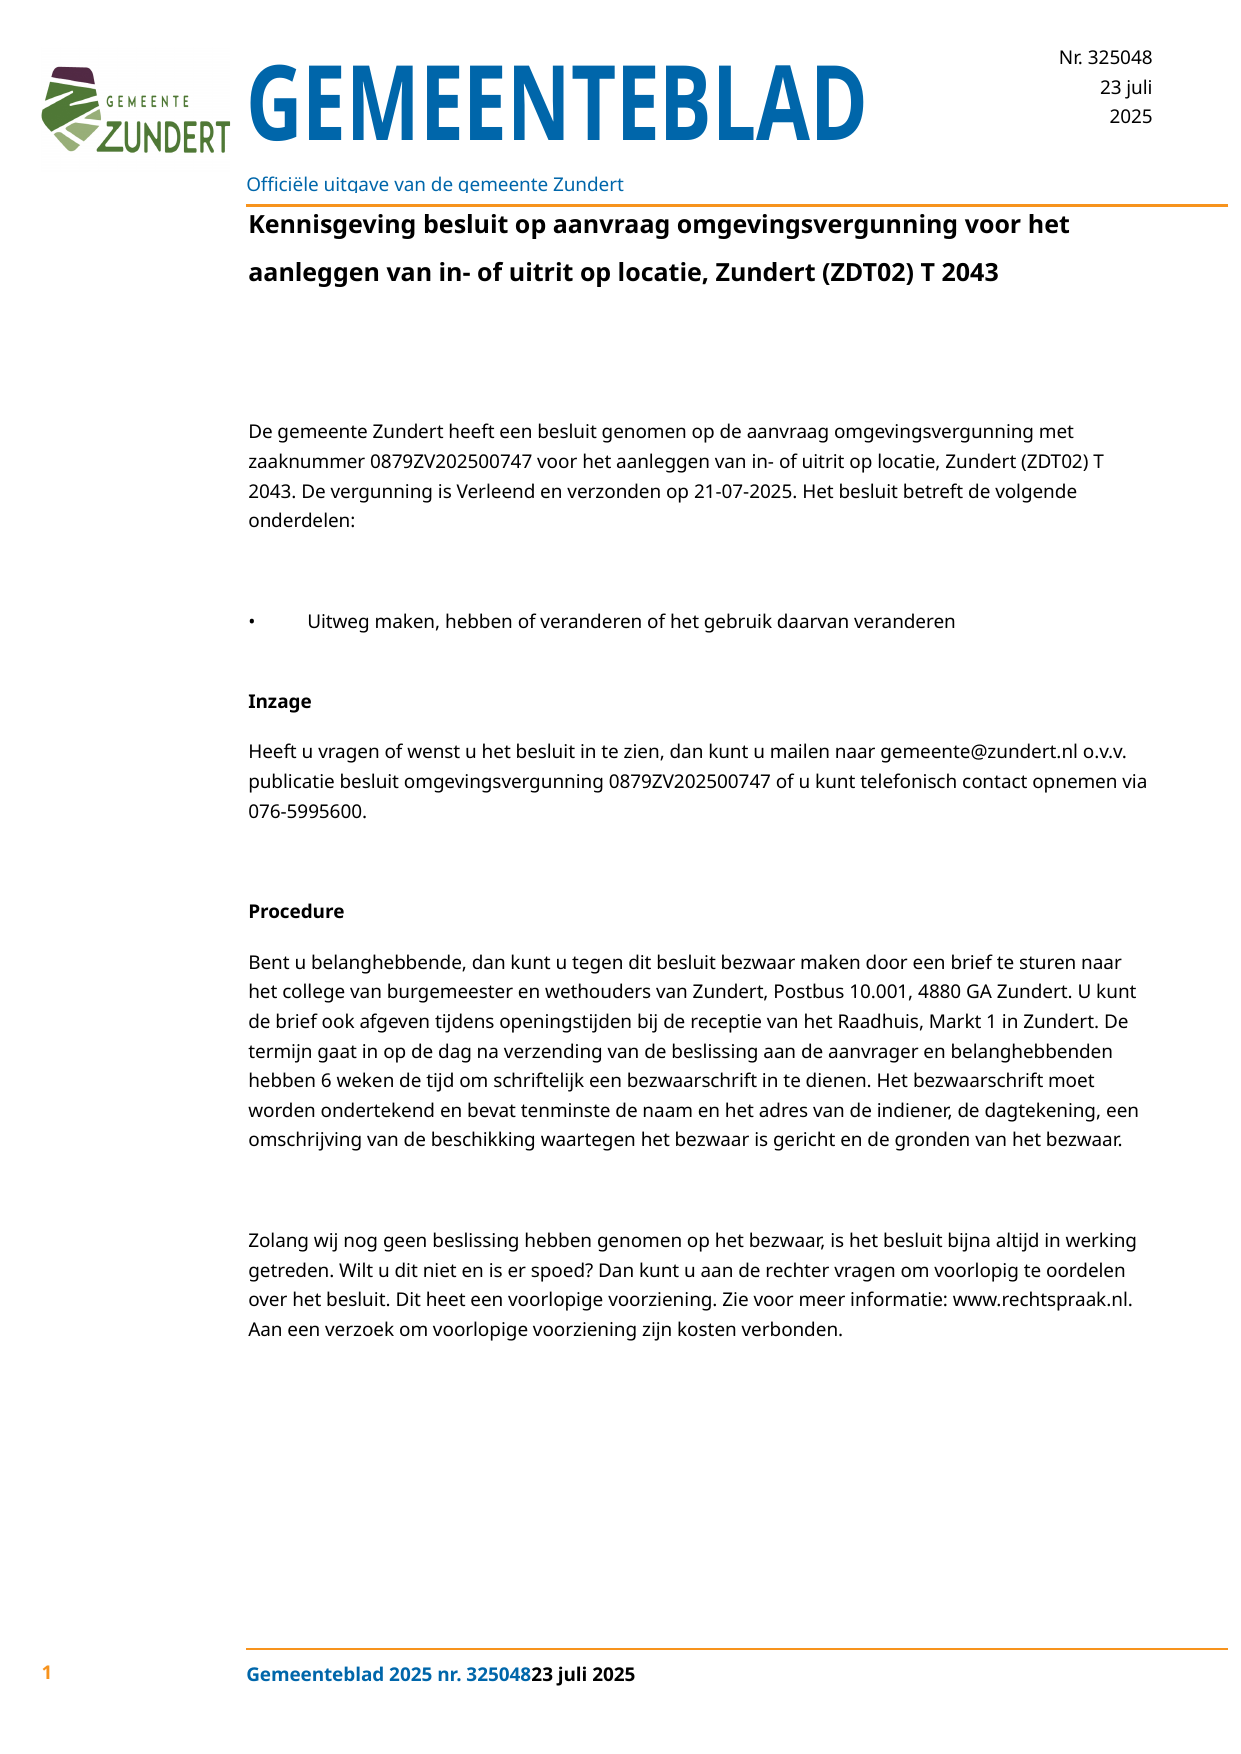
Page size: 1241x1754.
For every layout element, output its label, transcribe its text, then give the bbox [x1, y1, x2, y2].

text De gemeente Zundert heeft een besluit genomen op de aanvraag omgevingsvergunning met zaaknummer 0879ZV202500747 voor het aanleggen van in- of uitrit op locatie, Zundert (ZDT02) T 2043. De vergunning is Verleend en verzonden op 21-07-2025. Het besluit betreft de volgende onderdelen: [248, 419, 1152, 533]
text Bent u belanghebbende, dan kunt u tegen dit besluit bezwaar maken door een brief te sturen naar het college van burgemeester en wethouders van Zundert, Postbus 10.001, 4880 GA Zundert. U kunt de brief ook afgeven tijdens openingstijden bij de receptie van het Raadhuis, Markt 1 in Zundert. De termijn gaat in op de dag na verzending van de beslissing aan de aanvrager en belanghebbenden hebben 6 weken de tijd om schriftelijk een bezwaarschrift in te dienen. Het bezwaarschrift moet worden ondertekend en bevat tenminste de naam en het adres van de indiener, de dagtekening, een omschrijving van de beschikking waartegen het bezwaar is gericht en de gronden van het bezwaar. [248, 949, 1152, 1152]
text Kennisgeving besluit op aanvraag omgevingsvergunning voor het aanleggen van in- of uitrit op locatie, Zundert (ZDT02) T 2043 [248, 207, 1152, 288]
text Heeft u vragen of wenst u het besluit in te zien, dan kunt u mailen naar gemeente@zundert.nl o.v.v. publicatie besluit omgevingsvergunning 0879ZV202500747 of u kunt telefonisch contact opnemen via 076-5995600. [248, 739, 1152, 824]
text Zolang wij nog geen beslissing hebben genomen op het bezwaar, is het besluit bijna altijd in werking getreden. Wilt u dit niet en is er spoed? Dan kunt u aan de rechter vragen om voorlopig te oordelen over het besluit. Dit heet een voorlopige voorziening. Zie voor meer informatie: www.rechtspraak.nl. Aan een verzoek om voorlopige voorziening zijn kosten verbonden. [248, 1227, 1152, 1342]
text Procedure [248, 899, 1152, 924]
picture [41, 47, 231, 172]
list Uitweg maken, hebben of veranderen of het gebruik daarvan veranderen [248, 608, 1152, 634]
text Inzage [248, 688, 1152, 714]
